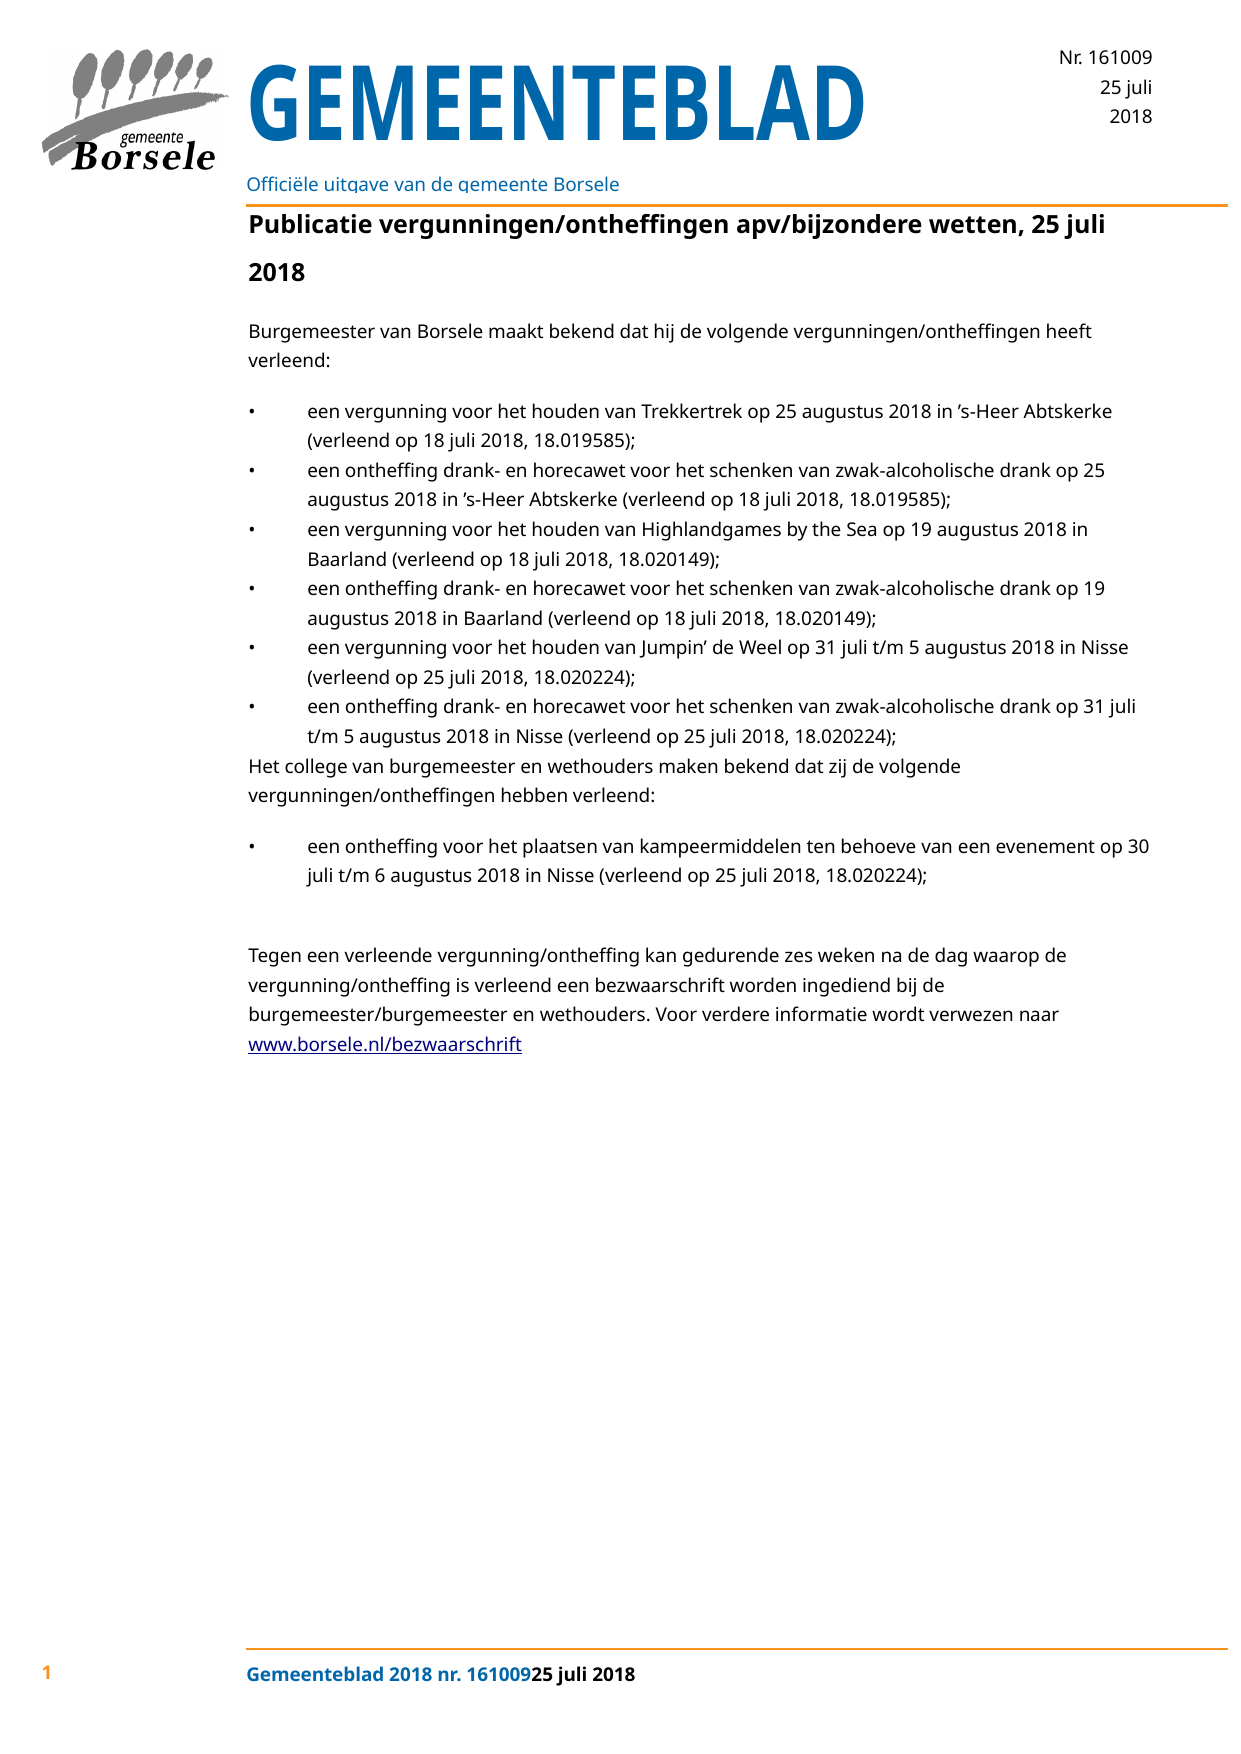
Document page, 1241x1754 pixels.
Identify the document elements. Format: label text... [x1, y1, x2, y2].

list een vergunning voor het houden van Jumpin’ de Weel op 31 juli t/m 5 augustus 2018 in Nisse (verleend op 25 juli 2018, 18.020224); [248, 634, 1152, 690]
list een vergunning voor het houden van Highlandgames by the Sea op 19 augustus 2018 in Baarland (verleend op 18 juli 2018, 18.020149); [248, 516, 1152, 572]
picture [41, 47, 231, 172]
list een ontheffing voor het plaatsen van kampeermiddelen ten behoeve van een evenement op 30 juli t/m 6 augustus 2018 in Nisse (verleend op 25 juli 2018, 18.020224); [248, 833, 1152, 888]
text Het college van burgemeester en wethouders maken bekend dat zij de volgende vergunningen/ontheffingen hebben verleend: [248, 753, 1152, 808]
list een ontheffing drank- en horecawet voor het schenken van zwak-alcoholische drank op 31 juli t/m 5 augustus 2018 in Nisse (verleend op 25 juli 2018, 18.020224); [248, 694, 1152, 749]
list een ontheffing drank- en horecawet voor het schenken van zwak-alcoholische drank op 19 augustus 2018 in Baarland (verleend op 18 juli 2018, 18.020149); [248, 575, 1152, 631]
text Publicatie vergunningen/ontheffingen apv/bijzondere wetten, 25 juli 2018 [248, 207, 1152, 288]
list een vergunning voor het houden van Trekkertrek op 25 augustus 2018 in ’s-Heer Abtskerke (verleend op 18 juli 2018, 18.019585); [248, 398, 1152, 453]
text Tegen een verleende vergunning/ontheffing kan gedurende zes weken na de dag waarop de vergunning/ontheffing is verleend een bezwaarschrift worden ingediend bij de burgemeester/burgemeester en wethouders. Voor verdere informatie wordt verwezen naar www.borsele.nl/bezwaarschrift [248, 942, 1152, 1057]
list een ontheffing drank- en horecawet voor het schenken van zwak-alcoholische drank op 25 augustus 2018 in ’s-Heer Abtskerke (verleend op 18 juli 2018, 18.019585); [248, 457, 1152, 512]
text Burgemeester van Borsele maakt bekend dat hij de volgende vergunningen/ontheffingen heeft verleend: [248, 318, 1152, 373]
